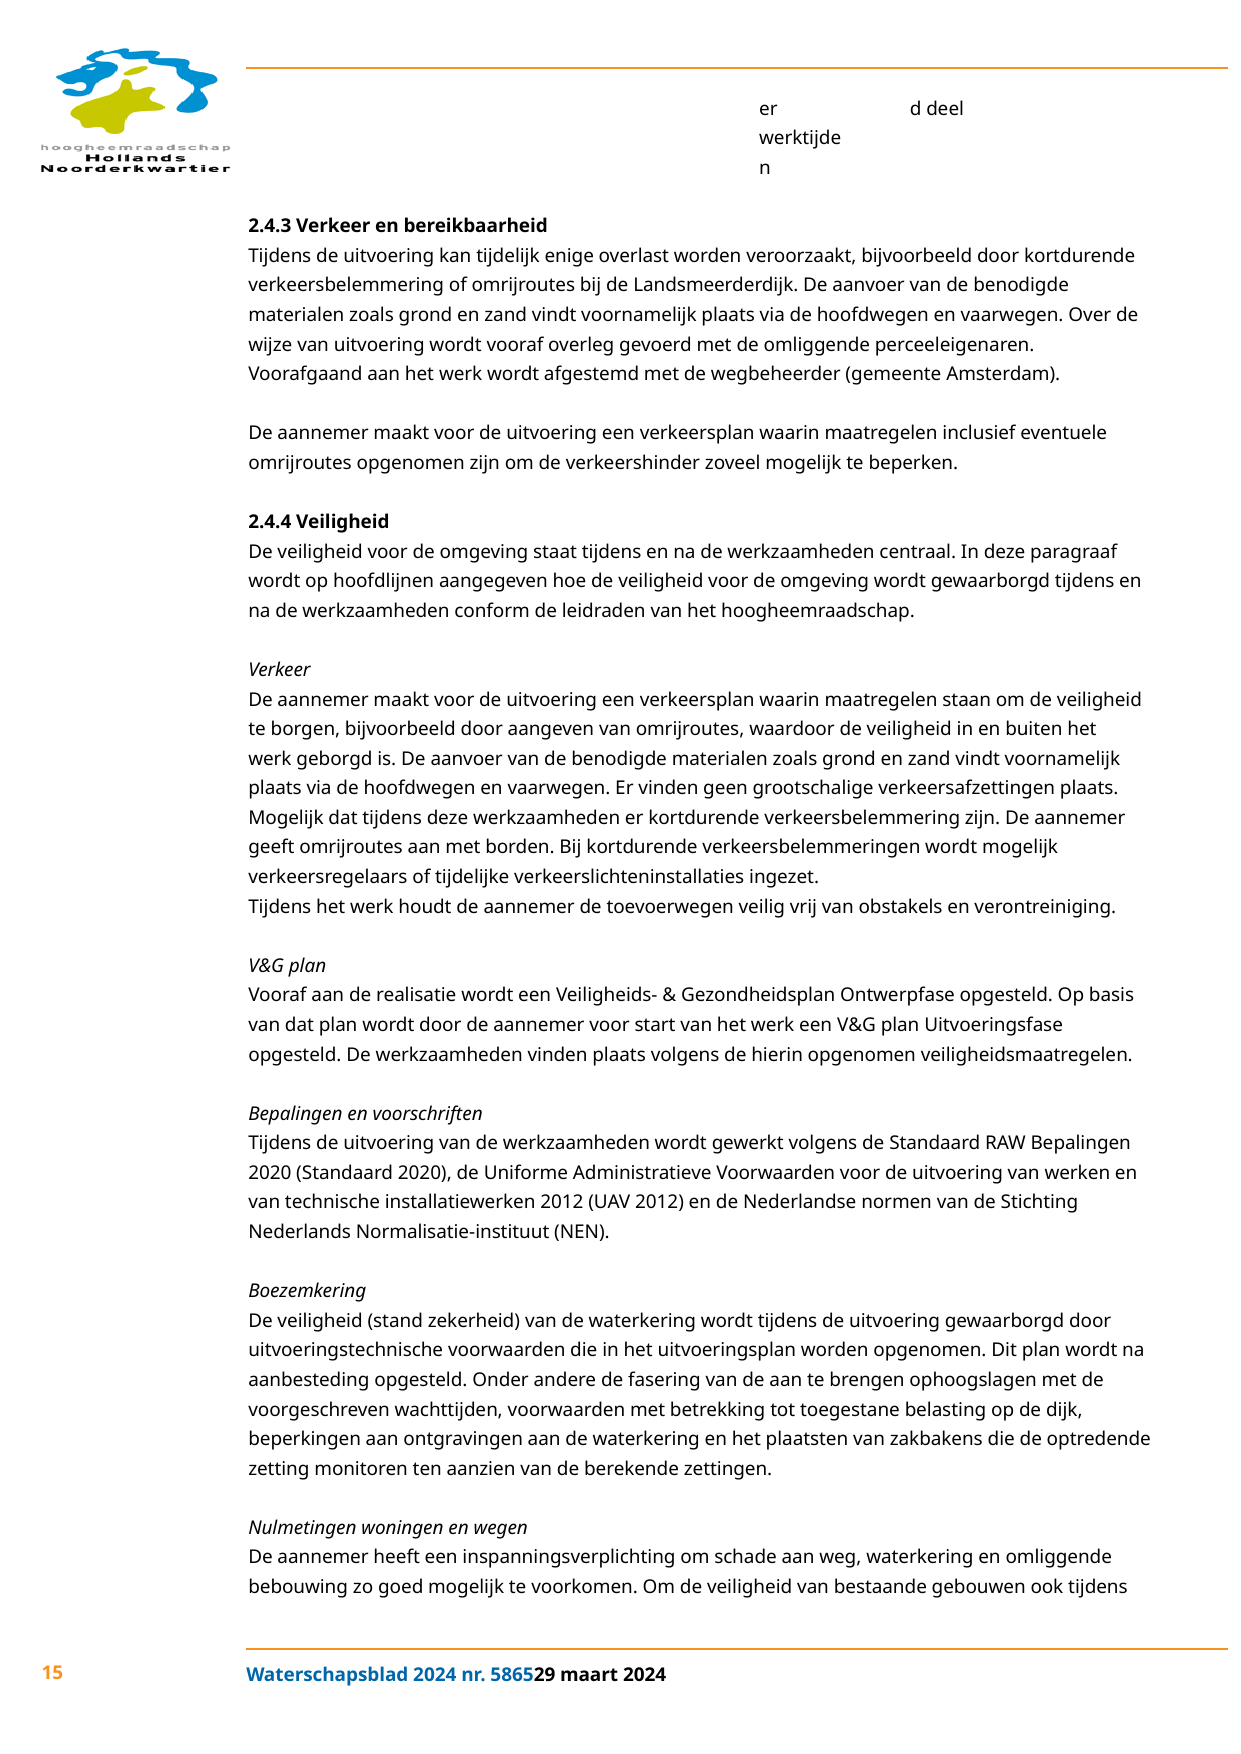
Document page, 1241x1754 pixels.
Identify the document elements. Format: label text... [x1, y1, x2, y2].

text De veiligheid (stand zekerheid) van de waterkering wordt tijdens de uitvoering gewaarborgd door uitvoeringstechnische voorwaarden die in het uitvoeringsplan worden opgenomen. Dit plan wordt na aanbesteding opgesteld. Onder andere de fasering van de aan te brengen ophoogslagen met de voorgeschreven wachttijden, voorwaarden met betrekking tot toegestane belasting op de dijk, beperkingen aan ontgravingen aan de waterkering en het plaatsten van zakbakens die de optredende zetting monitoren ten aanzien van de berekende zettingen. [248, 1307, 1152, 1481]
text De aannemer maakt voor de uitvoering een verkeersplan waarin maatregelen staan om de veiligheid te borgen, bijvoorbeeld door aangeven van omrijroutes, waardoor de veiligheid in en buiten het [248, 686, 1152, 741]
text De veiligheid voor de omgeving staat tijdens en na de werkzaamheden centraal. In deze paragraaf wordt op hoofdlijnen aangegeven hoe de veiligheid voor de omgeving wordt gewaarborgd tijdens en na de werkzaamheden conform de leidraden van het hoogheemraadschap. [248, 538, 1152, 623]
text V&G plan [248, 952, 1152, 978]
table_cell [399, 95, 549, 180]
text Verkeer [248, 656, 1152, 682]
text Bepalingen en voorschriften [248, 1100, 1152, 1126]
text werk geborgd is. De aanvoer van de benodigde materialen zoals grond en zand vindt voornamelijk [248, 745, 1152, 771]
table_cell [549, 95, 700, 180]
text Boezemkering [248, 1277, 1152, 1303]
text Tijdens de uitvoering van de werkzaamheden wordt gewerkt volgens de Standaard RAW Bepalingen [248, 1129, 1152, 1155]
text Nulmetingen woningen en wegen [248, 1514, 1152, 1540]
table_cell d deel [850, 95, 1001, 180]
table_cell [1001, 95, 1152, 180]
text Tijdens de uitvoering kan tijdelijk enige overlast worden veroorzaakt, bijvoorbeeld door kortdurende verkeersbelemmering of omrijroutes bij de Landsmeerderdijk. De aanvoer van de benodigde materialen zoals grond en zand vindt voornamelijk plaats via de hoofdwegen en vaarwegen. Over de wijze van uitvoering wordt vooraf overleg gevoerd met de omliggende perceeleigenaren. Voorafgaand aan het werk wordt afgestemd met de wegbeheerder (gemeente Amsterdam). [248, 242, 1152, 386]
picture [41, 47, 231, 172]
text Vooraf aan de realisatie wordt een Veiligheids- & Gezondheidsplan Ontwerpfase opgesteld. Op basis van dat plan wordt door de aannemer voor start van het werk een V&G plan Uitvoeringsfase opgesteld. De werkzaamheden vinden plaats volgens de hierin opgenomen veiligheidsmaatregelen. [248, 982, 1152, 1067]
table_cell [248, 95, 398, 180]
text De aannemer heeft een inspanningsverplichting om schade aan weg, waterkering en omliggende bebouwing zo goed mogelijk te voorkomen. Om de veiligheid van bestaande gebouwen ook tijdens [248, 1544, 1152, 1599]
text plaats via de hoofdwegen en vaarwegen. Er vinden geen grootschalige verkeersafzettingen plaats. Mogelijk dat tijdens deze werkzaamheden er kortdurende verkeersbelemmering zijn. De aannemer geeft omrijroutes aan met borden. Bij kortdurende verkeersbelemmeringen wordt mogelijk verkeersregelaars of tijdelijke verkeerslichteninstallaties ingezet. [248, 774, 1152, 889]
text De aannemer maakt voor de uitvoering een verkeersplan waarin maatregelen inclusief eventuele omrijroutes opgenomen zijn om de verkeershinder zoveel mogelijk te beperken. [248, 419, 1152, 475]
text 2.4.4 Veiligheid [248, 508, 1152, 534]
table_cell er werktijden [700, 95, 850, 180]
text 2.4.3 Verkeer en bereikbaarheid [248, 212, 1152, 238]
text 2020 (Standaard 2020), de Uniforme Administratieve Voorwaarden voor de uitvoering van werken en van technische installatiewerken 2012 (UAV 2012) en de Nederlandse normen van de Stichting Nederlands Normalisatie-instituut (NEN). [248, 1159, 1152, 1244]
text Tijdens het werk houdt de aannemer de toevoerwegen veilig vrij van obstakels en verontreiniging. [248, 893, 1152, 919]
